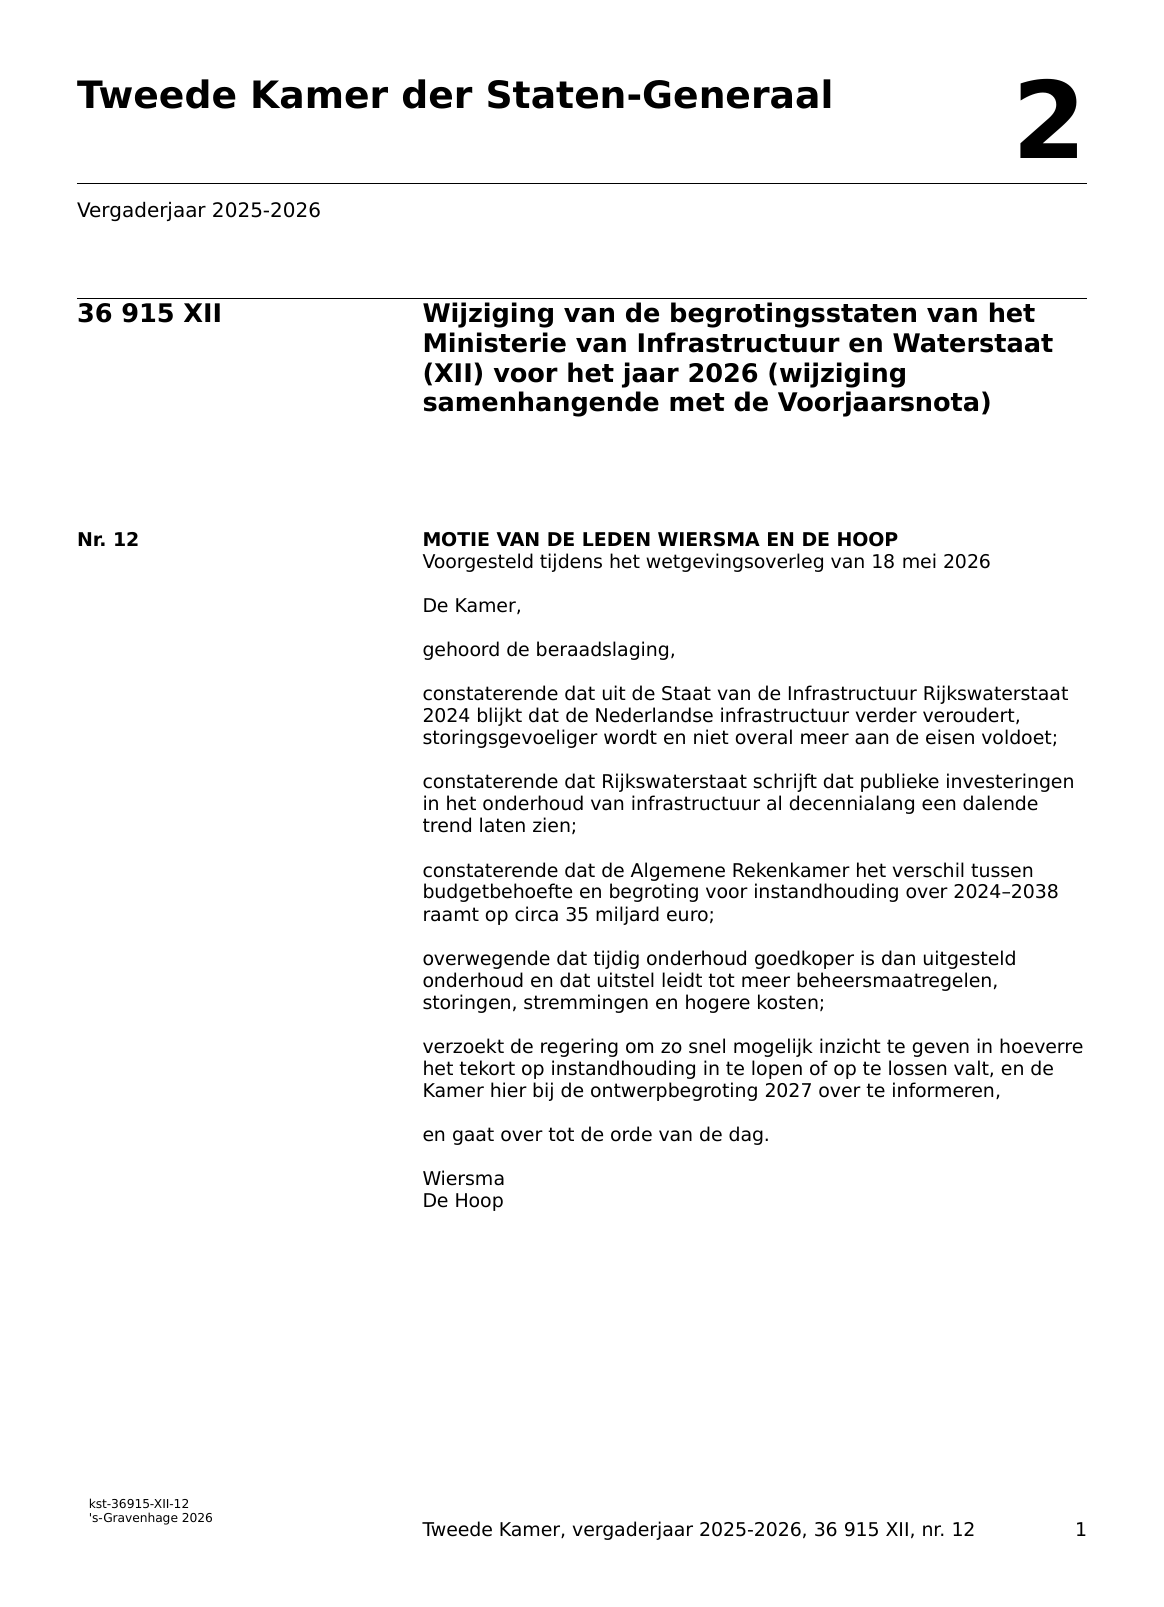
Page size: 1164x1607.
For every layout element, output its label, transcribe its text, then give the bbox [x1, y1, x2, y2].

text constaterende dat Rijkswaterstaat schrijft dat publieke investeringen in het onderhoud van infrastructuur al decennialang een dalende trend laten zien; [422, 771, 1087, 837]
subtitle 36 915 XII Wijziging van de begrotingsstaten van het Ministerie van Infrastructuur en Waterstaat (XII) voor het jaar 2026 (wijziging samenhangende met de Voorjaarsnota) [77, 299, 1087, 418]
text kst-36915-XII-12 [88, 1497, 323, 1511]
subtitle Nr. 12 MOTIE VAN DE LEDEN WIERSMA EN DE HOOP [77, 529, 1087, 551]
text Voorgesteld tijdens het wetgevingsoverleg van 18 mei 2026 [422, 551, 1087, 573]
text en gaat over tot de orde van de dag. [422, 1124, 1087, 1146]
table_cell Vergaderjaar 2025-2026 [77, 184, 1087, 298]
text gehoord de beraadslaging, [422, 639, 1087, 661]
table_header Tweede Kamer der Staten-Generaal [77, 59, 886, 183]
text De Hoop [422, 1190, 1087, 1212]
text Wiersma [422, 1168, 1087, 1190]
text constaterende dat uit de Staat van de Infrastructuur Rijkswaterstaat 2024 blijkt dat de Nederlandse infrastructuur verder veroudert, storingsgevoeliger wordt en niet overal meer aan de eisen voldoet; [422, 683, 1087, 749]
text 's-Gravenhage 2026 [88, 1511, 323, 1525]
text verzoekt de regering om zo snel mogelijk inzicht te geven in hoeverre het tekort op instandhouding in te lopen of op te lossen valt, en de Kamer hier bij de ontwerpbegroting 2027 over te informeren, [422, 1036, 1087, 1102]
text overwegende dat tijdig onderhoud goedkoper is dan uitgesteld onderhoud en dat uitstel leidt tot meer beheersmaatregelen, storingen, stremmingen en hogere kosten; [422, 948, 1087, 1013]
text De Kamer, [422, 595, 1087, 617]
text constaterende dat de Algemene Rekenkamer het verschil tussen budgetbehoefte en begroting voor instandhouding over 2024–2038 raamt op circa 35 miljard euro; [422, 859, 1087, 925]
table_header 2 [886, 59, 1087, 183]
